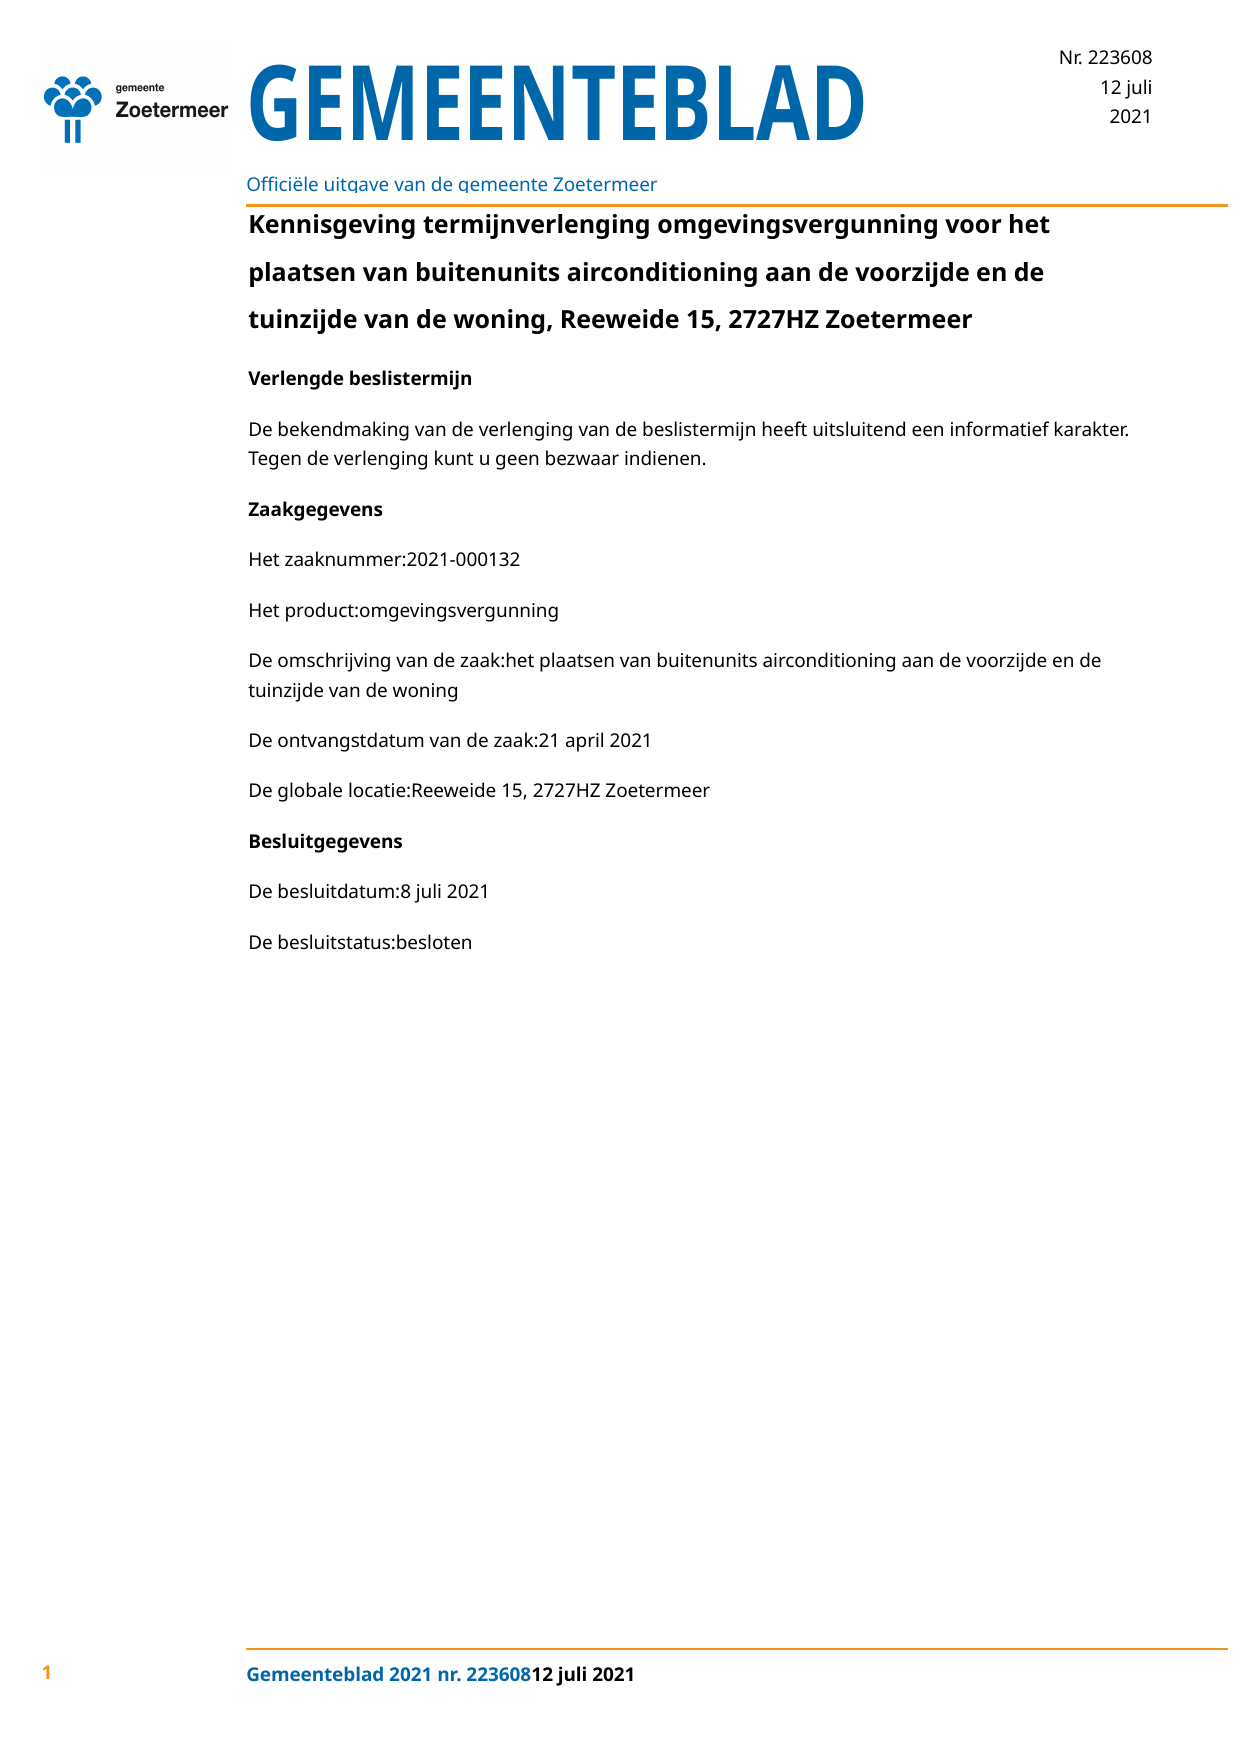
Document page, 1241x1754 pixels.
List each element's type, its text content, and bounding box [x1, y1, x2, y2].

text Zaakgegevens [248, 496, 1152, 522]
text De omschrijving van de zaak:het plaatsen van buitenunits airconditioning aan de voorzijde en de tuinzijde van de woning [248, 647, 1152, 702]
text Kennisgeving termijnverlenging omgevingsvergunning voor het plaatsen van buitenunits airconditioning aan de voorzijde en de tuinzijde van de woning, Reeweide 15, 2727HZ Zoetermeer [248, 207, 1152, 336]
text De globale locatie:Reeweide 15, 2727HZ Zoetermeer [248, 778, 1152, 803]
text De bekendmaking van de verlenging van de beslistermijn heeft uitsluitend een informatief karakter. Tegen de verlenging kunt u geen bezwaar indienen. [248, 416, 1152, 471]
picture [41, 47, 231, 172]
text Het product:omgevingsvergunning [248, 597, 1152, 622]
text Het zaaknummer:2021-000132 [248, 546, 1152, 572]
text Besluitgegevens [248, 828, 1152, 854]
text De besluitdatum:8 juli 2021 [248, 878, 1152, 904]
text De besluitstatus:besloten [248, 929, 1152, 954]
text De ontvangstdatum van de zaak:21 april 2021 [248, 727, 1152, 753]
text Verlengde beslistermijn [248, 366, 1152, 391]
